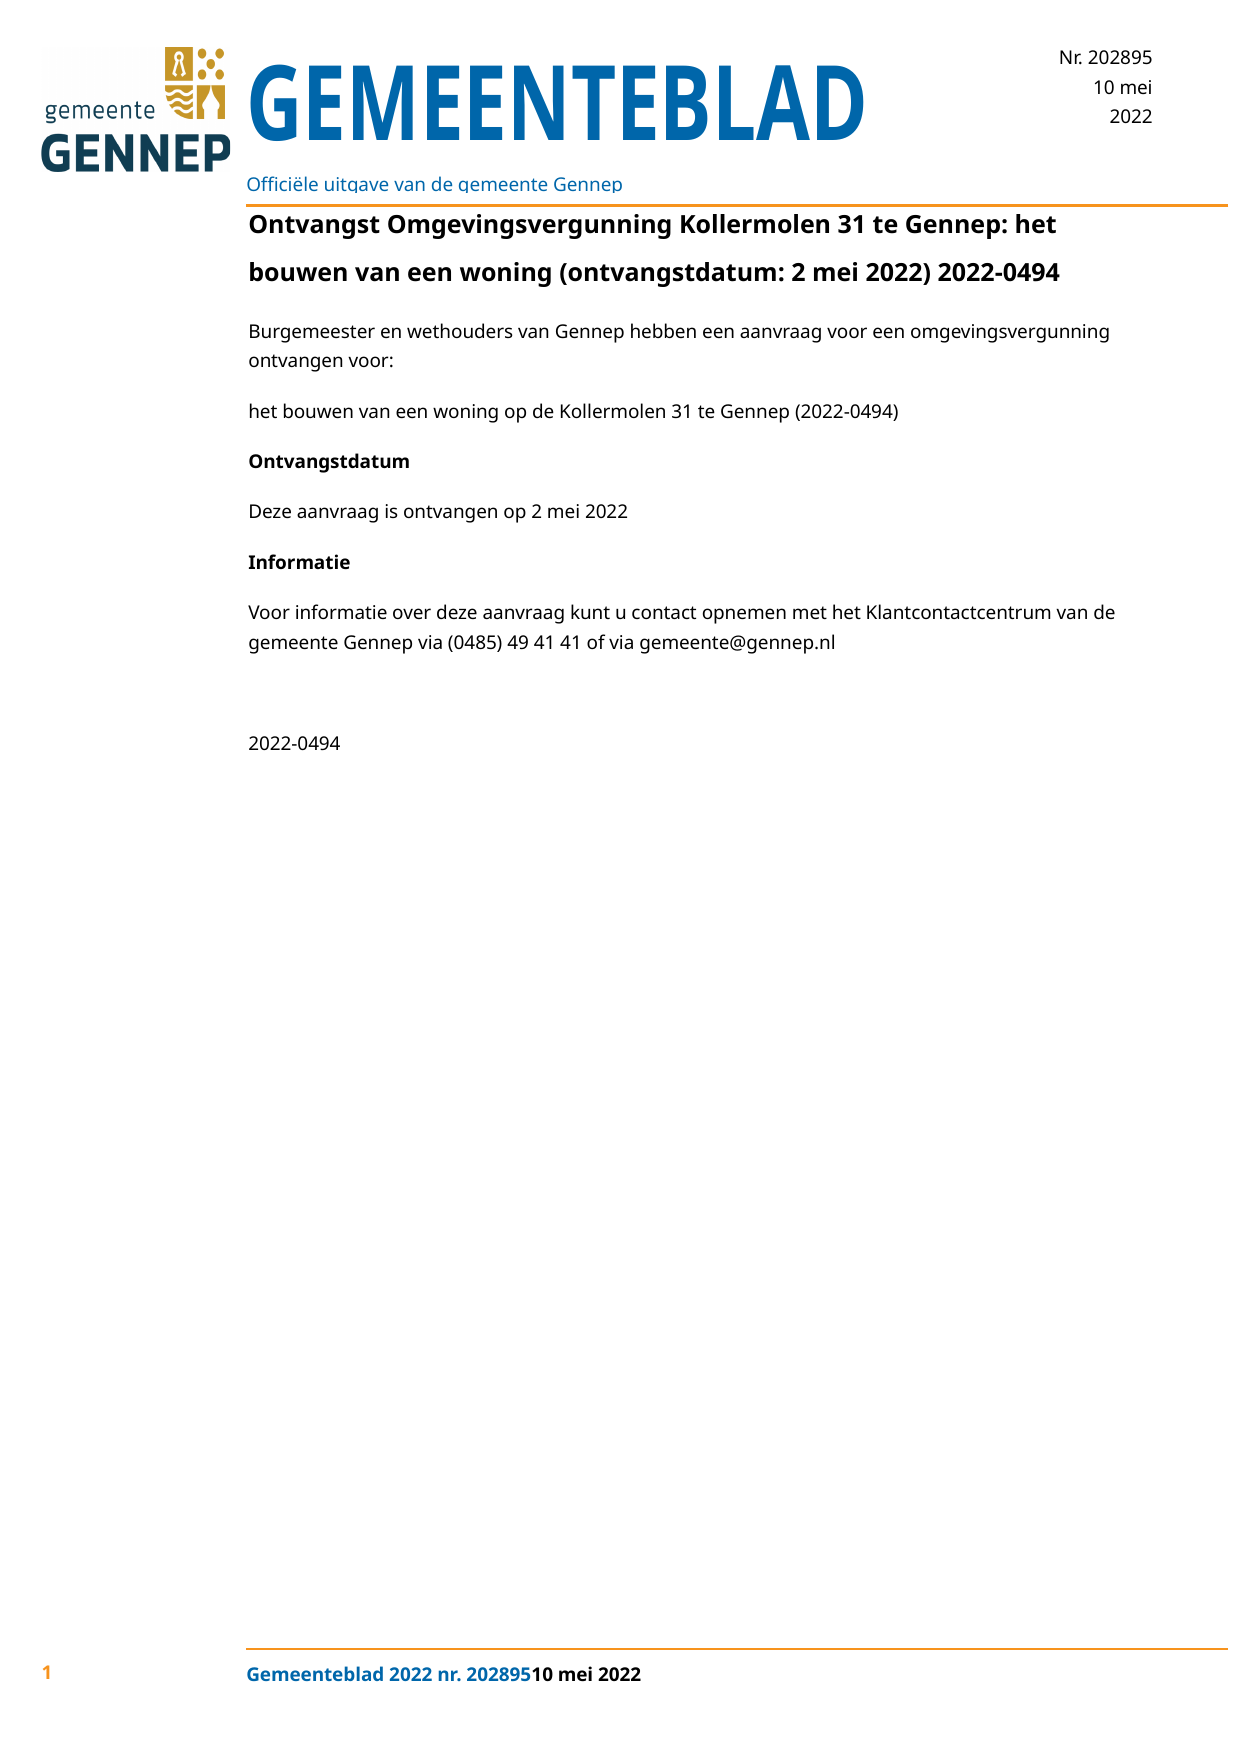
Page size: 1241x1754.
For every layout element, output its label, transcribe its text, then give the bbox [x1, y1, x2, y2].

text Voor informatie over deze aanvraag kunt u contact opnemen met het Klantcontactcentrum van de gemeente Gennep via (0485) 49 41 41 of via gemeente@gennep.nl [248, 599, 1152, 655]
text Deze aanvraag is ontvangen op 2 mei 2022 [248, 499, 1152, 524]
text het bouwen van een woning op de Kollermolen 31 te Gennep (2022-0494) [248, 398, 1152, 424]
picture [41, 47, 231, 172]
text Ontvangstdatum [248, 448, 1152, 474]
text Informatie [248, 549, 1152, 575]
text 2022-0494 [248, 730, 1152, 756]
text Burgemeester en wethouders van Gennep hebben een aanvraag voor een omgevingsvergunning ontvangen voor: [248, 318, 1152, 373]
text Ontvangst Omgevingsvergunning Kollermolen 31 te Gennep: het bouwen van een woning (ontvangstdatum: 2 mei 2022) 2022-0494 [248, 207, 1152, 288]
